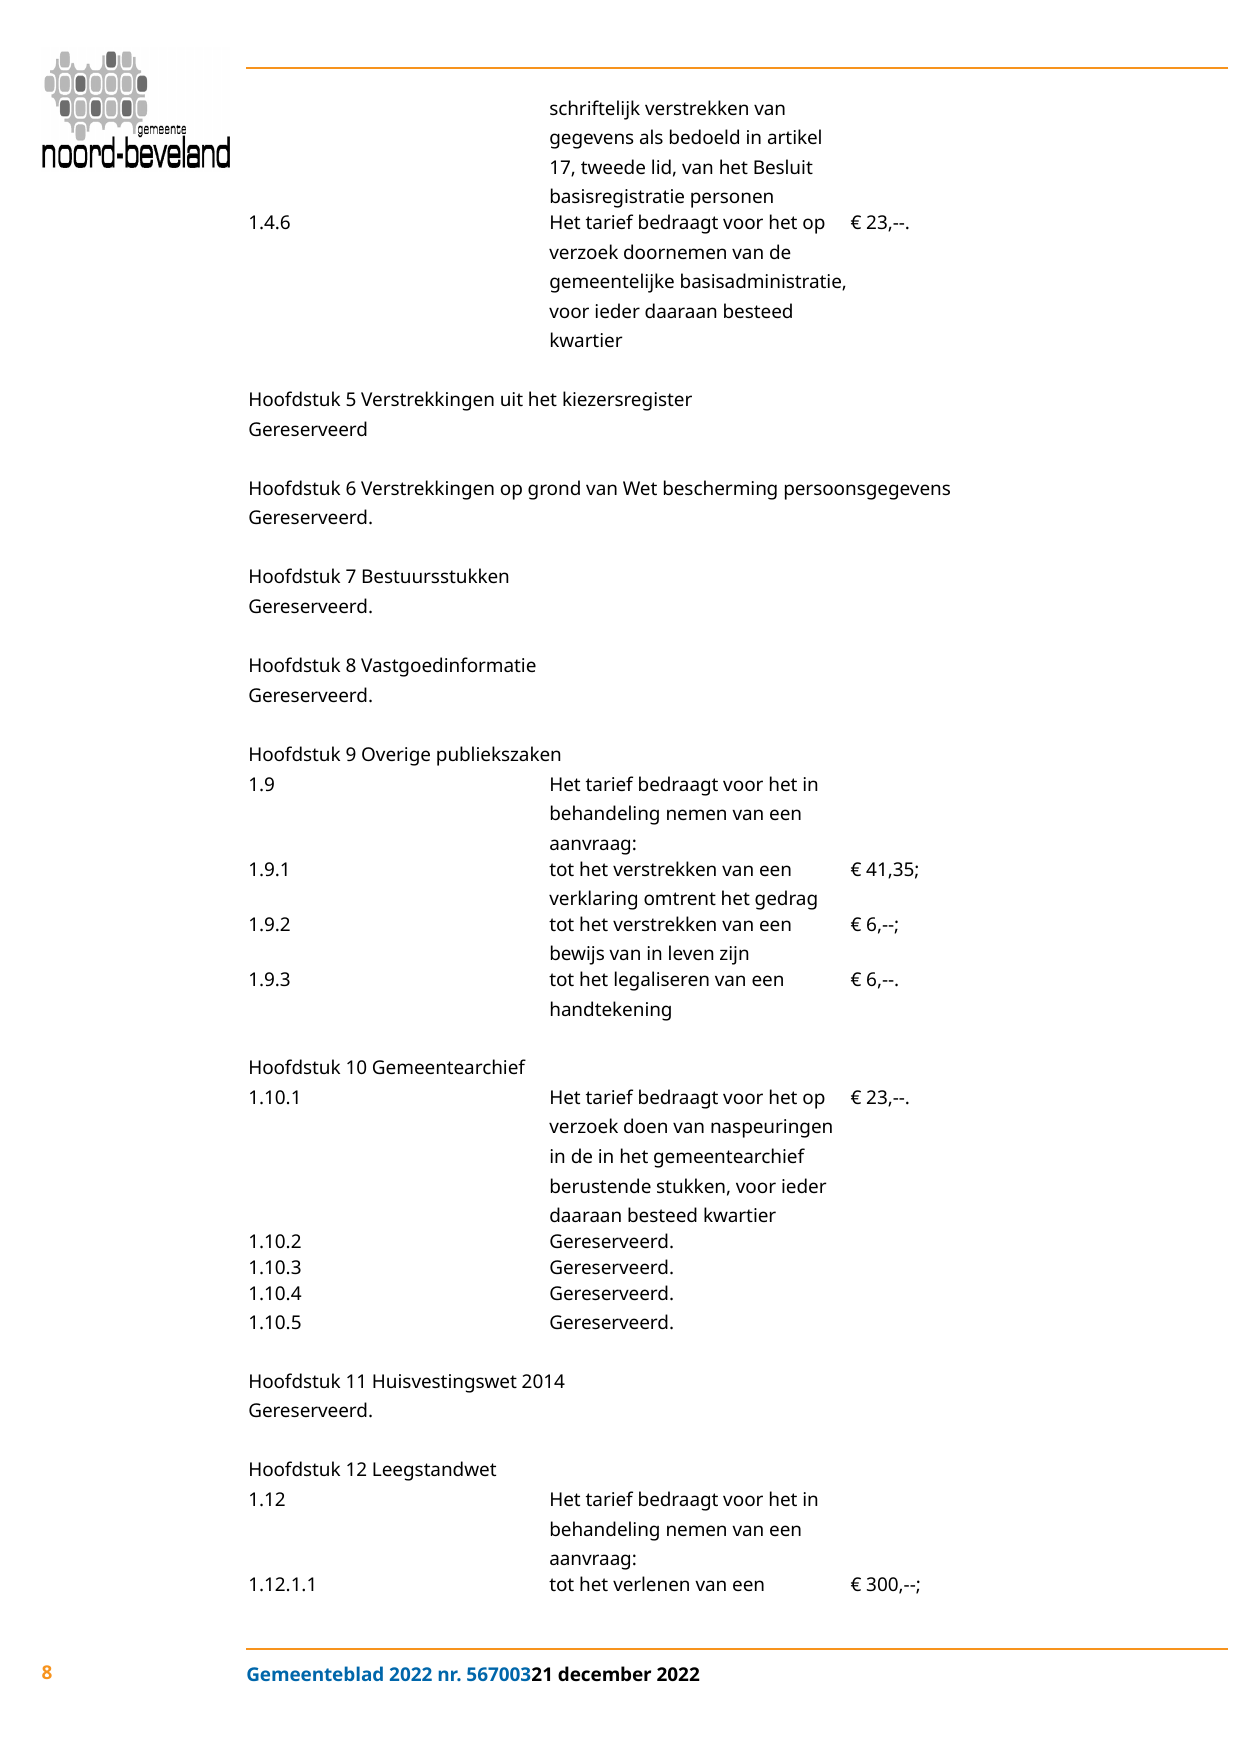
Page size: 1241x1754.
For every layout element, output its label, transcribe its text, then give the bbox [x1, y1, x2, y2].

text Hoofdstuk 11 Huisvestingswet 2014 [248, 1368, 1152, 1393]
table_header 1.9 [248, 771, 549, 856]
table_header Het tarief bedraagt voor het in behandeling nemen van een aanvraag: [549, 1486, 850, 1571]
table_cell Gereserveerd. [549, 1254, 850, 1280]
table_cell tot het verstrekken van een bewijs van in leven zijn [549, 911, 850, 966]
table_cell 1.10.2 [248, 1228, 549, 1254]
text Gereserveerd. [248, 504, 1152, 530]
table_header [850, 771, 1152, 856]
picture [41, 47, 231, 172]
table_header 1.12 [248, 1486, 549, 1571]
table_cell € 6,--; [850, 911, 1152, 966]
table_header [850, 1486, 1152, 1571]
text Hoofdstuk 6 Verstrekkingen op grond van Wet bescherming persoonsgegevens [248, 475, 1152, 501]
text Gereserveerd. [248, 593, 1152, 619]
table_cell Het tarief bedraagt voor het op verzoek doornemen van de gemeentelijke basisadministratie, voor ieder daaraan besteed kwartier [549, 209, 850, 353]
table_cell 1.9.3 [248, 966, 549, 1022]
table_header 1.10.1 [248, 1084, 549, 1228]
table_cell 1.9.2 [248, 911, 549, 966]
text Hoofdstuk 8 Vastgoedinformatie [248, 652, 1152, 678]
text Hoofdstuk 5 Verstrekkingen uit het kiezersregister [248, 386, 1152, 412]
table_cell € 23,--. [850, 209, 1152, 353]
table_header Het tarief bedraagt voor het op verzoek doen van naspeuringen in de in het gemeentearchief berustende stukken, voor ieder daaraan besteed kwartier [549, 1084, 850, 1228]
table_header Het tarief bedraagt voor het in behandeling nemen van een aanvraag: [549, 771, 850, 856]
text Gereserveerd [248, 416, 1152, 441]
table_cell € 41,35; [850, 856, 1152, 911]
text Hoofdstuk 12 Leegstandwet [248, 1457, 1152, 1482]
text Hoofdstuk 9 Overige publiekszaken [248, 741, 1152, 767]
table_header € 23,--. [850, 1084, 1152, 1228]
table_cell 1.10.4 1.10.5 [248, 1280, 549, 1335]
table_cell [850, 1280, 1152, 1335]
table_cell [850, 1228, 1152, 1254]
text Gereserveerd. [248, 1397, 1152, 1423]
table_cell 1.10.3 [248, 1254, 549, 1280]
text Hoofdstuk 7 Bestuursstukken [248, 564, 1152, 589]
table_cell 1.4.6 [248, 209, 549, 353]
table_cell tot het verstrekken van een verklaring omtrent het gedrag [549, 856, 850, 911]
table_cell [248, 95, 549, 209]
table_cell 1.12.1.1 [248, 1571, 549, 1597]
table_cell Gereserveerd. Gereserveerd. [549, 1280, 850, 1335]
table_cell € 300,--; [850, 1571, 1152, 1597]
text Hoofdstuk 10 Gemeentearchief [248, 1054, 1152, 1080]
table_cell Gereserveerd. [549, 1228, 850, 1254]
table_cell 1.9.1 [248, 856, 549, 911]
table_cell schriftelijk verstrekken van gegevens als bedoeld in artikel 17, tweede lid, van het Besluit basisregistratie personen [549, 95, 850, 209]
text Gereserveerd. [248, 682, 1152, 708]
table_cell tot het legaliseren van een handtekening [549, 966, 850, 1022]
table_cell [850, 1254, 1152, 1280]
table_cell € 6,--. [850, 966, 1152, 1022]
table_cell [850, 95, 1152, 209]
table_cell tot het verlenen van een [549, 1571, 850, 1597]
